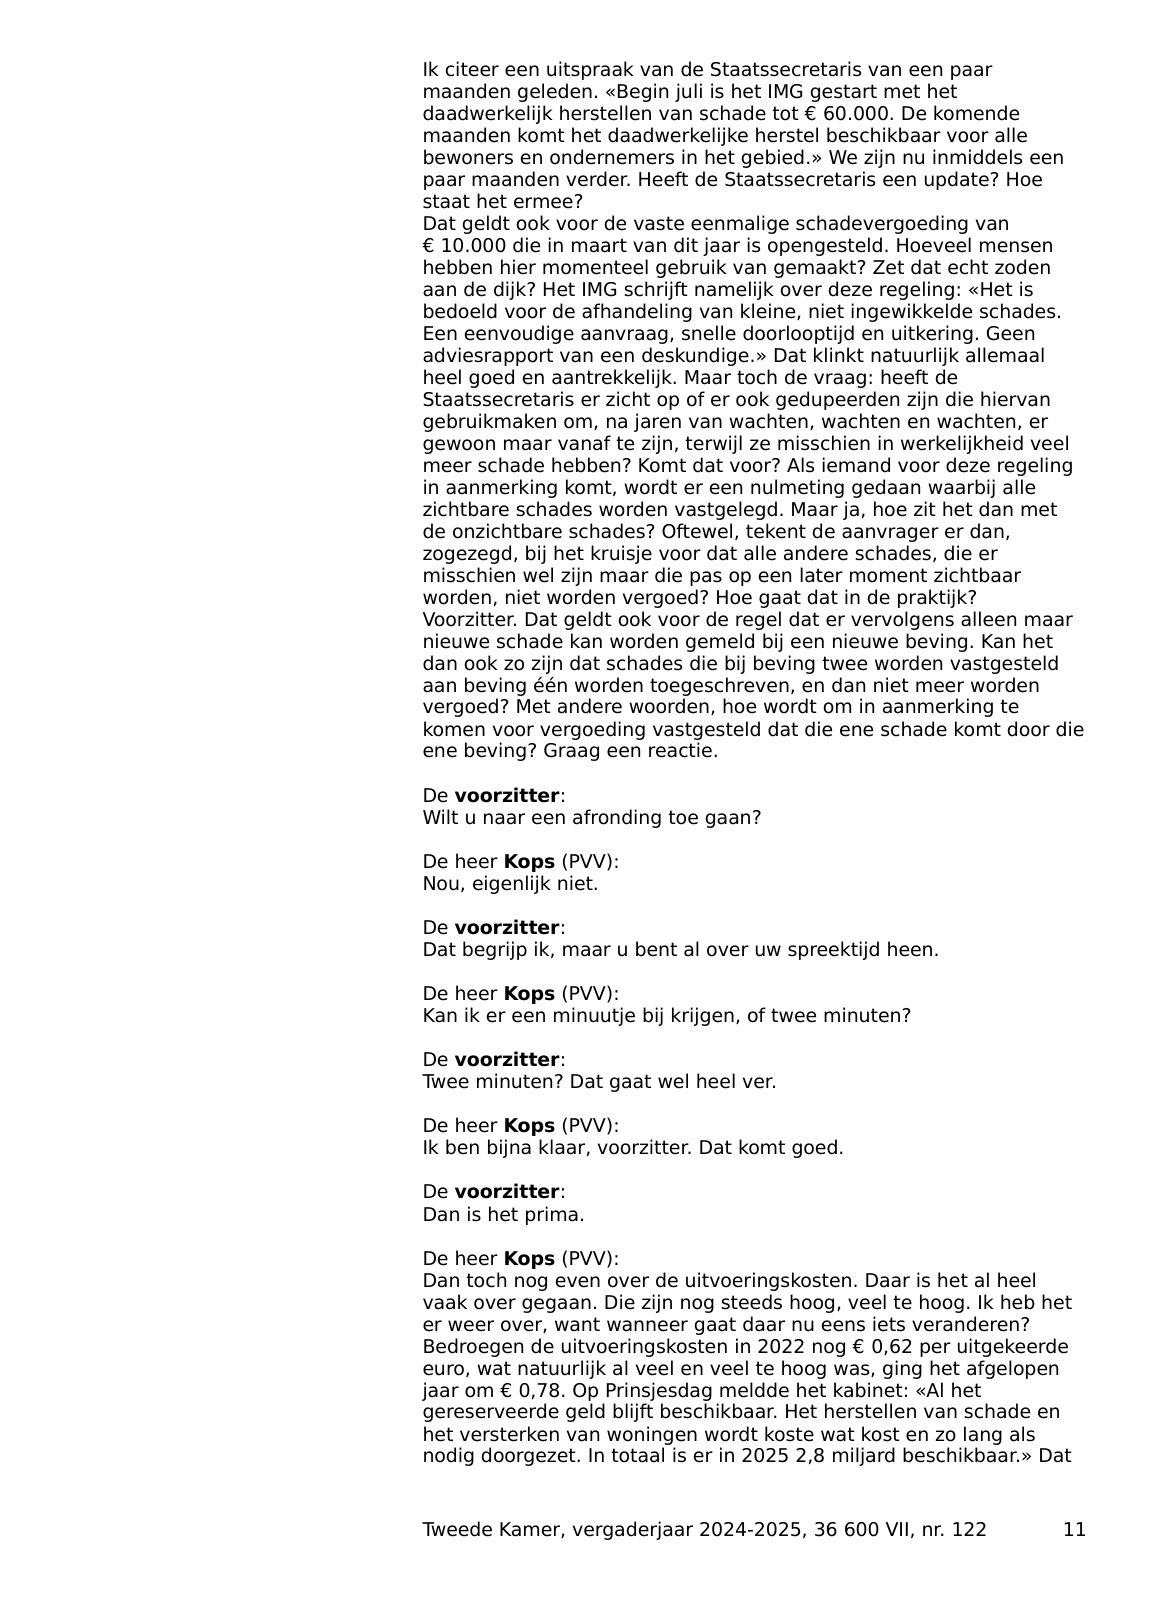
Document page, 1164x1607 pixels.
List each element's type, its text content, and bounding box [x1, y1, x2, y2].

text Ik citeer een uitspraak van de Staatssecretaris van een paar maanden geleden. «Begin juli is het IMG gestart met het daadwerkelijk herstellen van schade tot € 60.000. De komende maanden komt het daadwerkelijke herstel beschikbaar voor alle bewoners en ondernemers in het gebied.» We zijn nu inmiddels een paar maanden verder. Heeft de Staatssecretaris een update? Hoe staat het ermee? [422, 59, 1087, 213]
text Dan toch nog even over de uitvoeringskosten. Daar is het al heel vaak over gegaan. Die zijn nog steeds hoog, veel te hoog. Ik heb het er weer over, want wanneer gaat daar nu eens iets veranderen? Bedroegen de uitvoeringskosten in 2022 nog € 0,62 per uitgekeerde euro, wat natuurlijk al veel en veel te hoog was, ging het afgelopen jaar om € 0,78. Op Prinsjesdag meldde het kabinet: «Al het gereserveerde geld blijft beschikbaar. Het herstellen van schade en het versterken van woningen wordt koste wat kost en zo lang als nodig doorgezet. In totaal is er in 2025 2,8 miljard beschikbaar.» Dat [422, 1269, 1087, 1467]
text De voorzitter: [422, 917, 1087, 939]
text Wilt u naar een afronding toe gaan? [422, 807, 1087, 828]
text Dan is het prima. [422, 1203, 1087, 1225]
text De heer Kops (PVV): [422, 851, 1087, 873]
text Dat begrijp ik, maar u bent al over uw spreektijd heen. [422, 939, 1087, 961]
text Kan ik er een minuutje bij krijgen, of twee minuten? [422, 1005, 1087, 1027]
text De heer Kops (PVV): [422, 1115, 1087, 1137]
text De voorzitter: [422, 784, 1087, 807]
text Twee minuten? Dat gaat wel heel ver. [422, 1071, 1087, 1093]
text De heer Kops (PVV): [422, 983, 1087, 1005]
text De heer Kops (PVV): [422, 1248, 1087, 1269]
text Voorzitter. Dat geldt ook voor de regel dat er vervolgens alleen maar nieuwe schade kan worden gemeld bij een nieuwe beving. Kan het dan ook zo zijn dat schades die bij beving twee worden vastgesteld aan beving één worden toegeschreven, en dan niet meer worden vergoed? Met andere woorden, hoe wordt om in aanmerking te komen voor vergoeding vastgesteld dat die ene schade komt door die ene beving? Graag een reactie. [422, 608, 1087, 762]
text Dat geldt ook voor de vaste eenmalige schadevergoeding van € 10.000 die in maart van dit jaar is opengesteld. Hoeveel mensen hebben hier momenteel gebruik van gemaakt? Zet dat echt zoden aan de dijk? Het IMG schrijft namelijk over deze regeling: «Het is bedoeld voor de afhandeling van kleine, niet ingewikkelde schades. Een eenvoudige aanvraag, snelle doorlooptijd en uitkering. Geen adviesrapport van een deskundige.» Dat klinkt natuurlijk allemaal heel goed en aantrekkelijk. Maar toch de vraag: heeft de Staatssecretaris er zicht op of er ook gedupeerden zijn die hiervan gebruikmaken om, na jaren van wachten, wachten en wachten, er gewoon maar vanaf te zijn, terwijl ze misschien in werkelijkheid veel meer schade hebben? Komt dat voor? Als iemand voor deze regeling in aanmerking komt, wordt er een nulmeting gedaan waarbij alle zichtbare schades worden vastgelegd. Maar ja, hoe zit het dan met de onzichtbare schades? Oftewel, tekent de aanvrager er dan, zogezegd, bij het kruisje voor dat alle andere schades, die er misschien wel zijn maar die pas op een later moment zichtbaar worden, niet worden vergoed? Hoe gaat dat in de praktijk? [422, 213, 1087, 608]
text Ik ben bijna klaar, voorzitter. Dat komt goed. [422, 1137, 1087, 1159]
text Nou, eigenlijk niet. [422, 873, 1087, 895]
text De voorzitter: [422, 1049, 1087, 1071]
text De voorzitter: [422, 1181, 1087, 1203]
